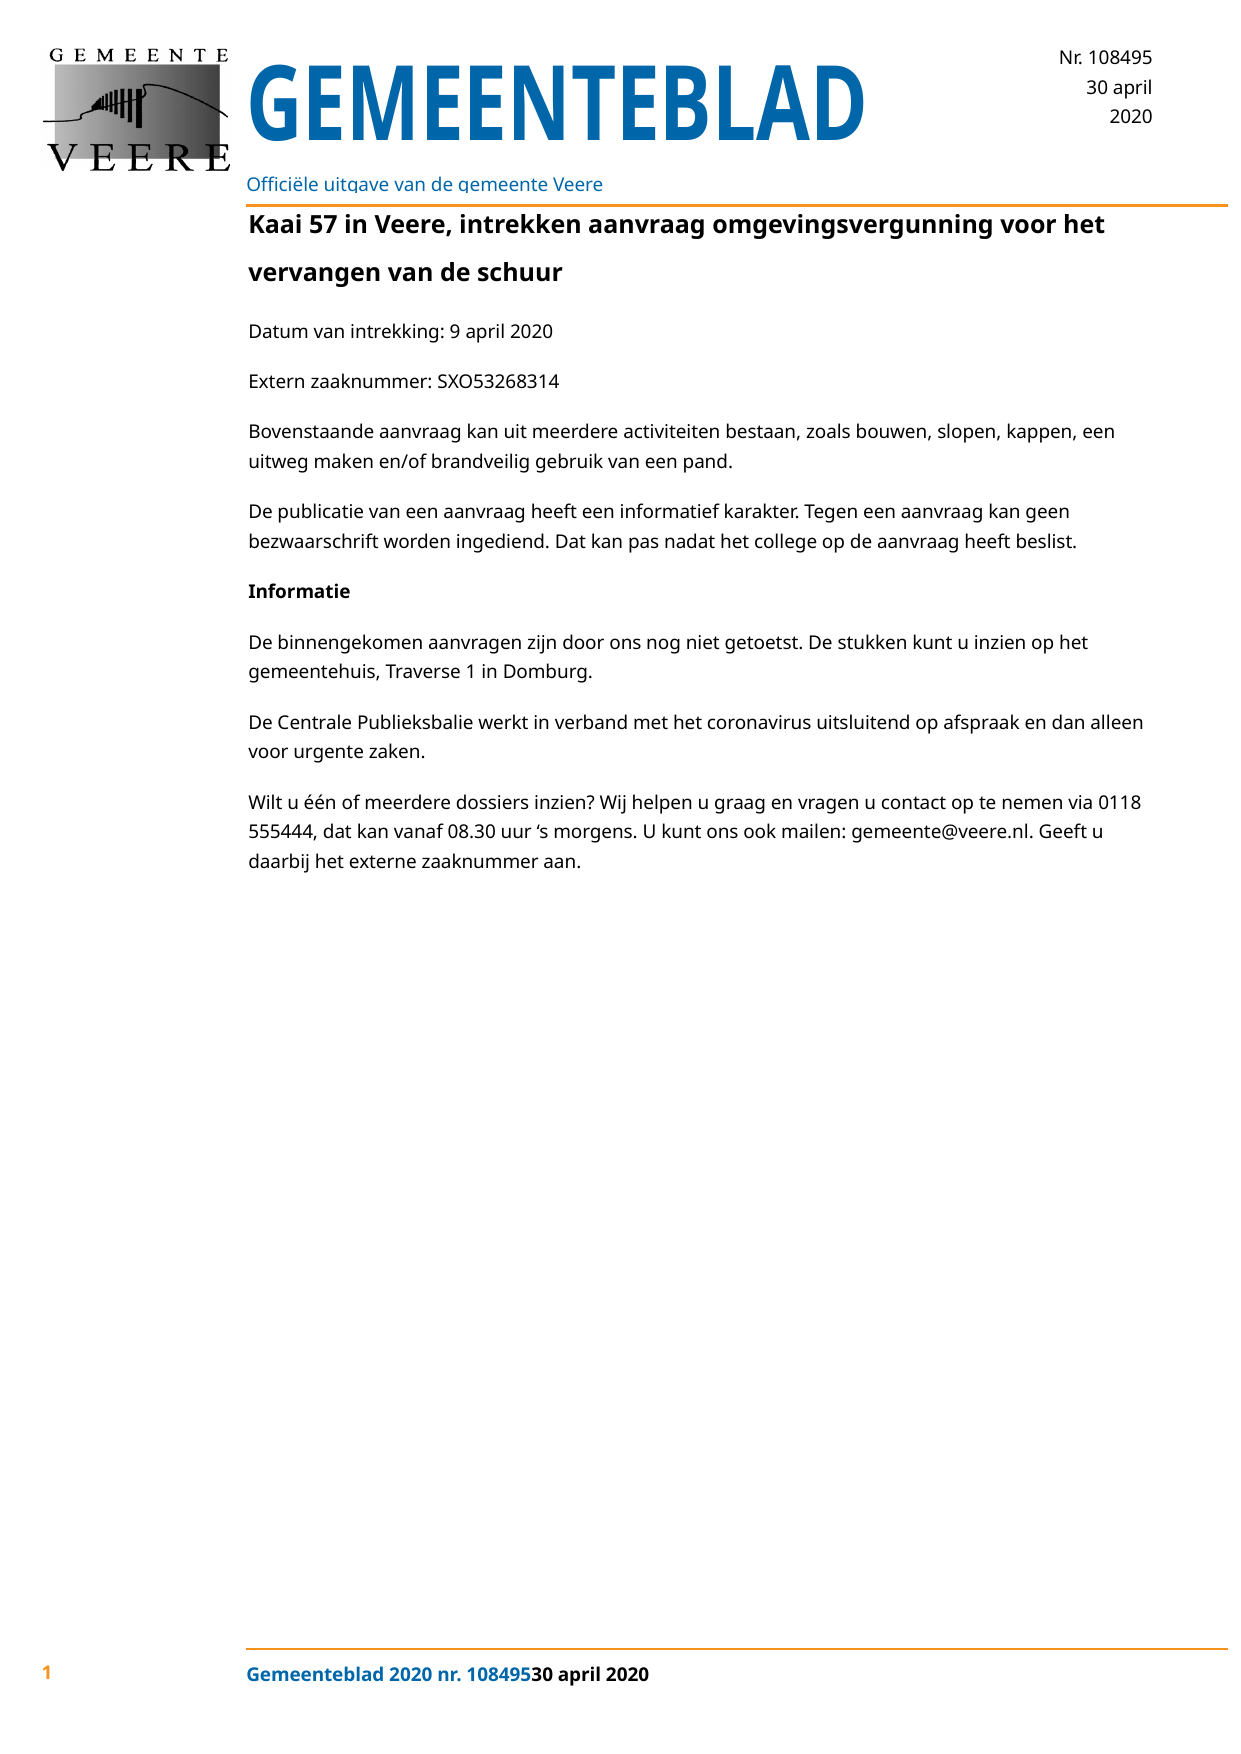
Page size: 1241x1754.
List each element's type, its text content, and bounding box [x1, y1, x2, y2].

picture [41, 47, 231, 172]
text Datum van intrekking: 9 april 2020 [248, 318, 1152, 344]
text Extern zaaknummer: SXO53268314 [248, 368, 1152, 394]
text Kaai 57 in Veere, intrekken aanvraag omgevingsvergunning voor het vervangen van de schuur [248, 207, 1152, 288]
text Informatie [248, 579, 1152, 604]
text De publicatie van een aanvraag heeft een informatief karakter. Tegen een aanvraag kan geen bezwaarschrift worden ingediend. Dat kan pas nadat het college op de aanvraag heeft beslist. [248, 499, 1152, 554]
text Wilt u één of meerdere dossiers inzien? Wij helpen u graag en vragen u contact op te nemen via 0118 555444, dat kan vanaf 08.30 uur ‘s morgens. U kunt ons ook mailen: gemeente@veere.nl. Geeft u daarbij het externe zaaknummer aan. [248, 789, 1152, 874]
text De Centrale Publieksbalie werkt in verband met het coronavirus uitsluitend op afspraak en dan alleen voor urgente zaken. [248, 709, 1152, 764]
text De binnengekomen aanvragen zijn door ons nog niet getoetst. De stukken kunt u inzien op het gemeentehuis, Traverse 1 in Domburg. [248, 629, 1152, 684]
text Bovenstaande aanvraag kan uit meerdere activiteiten bestaan, zoals bouwen, slopen, kappen, een uitweg maken en/of brandveilig gebruik van een pand. [248, 419, 1152, 474]
